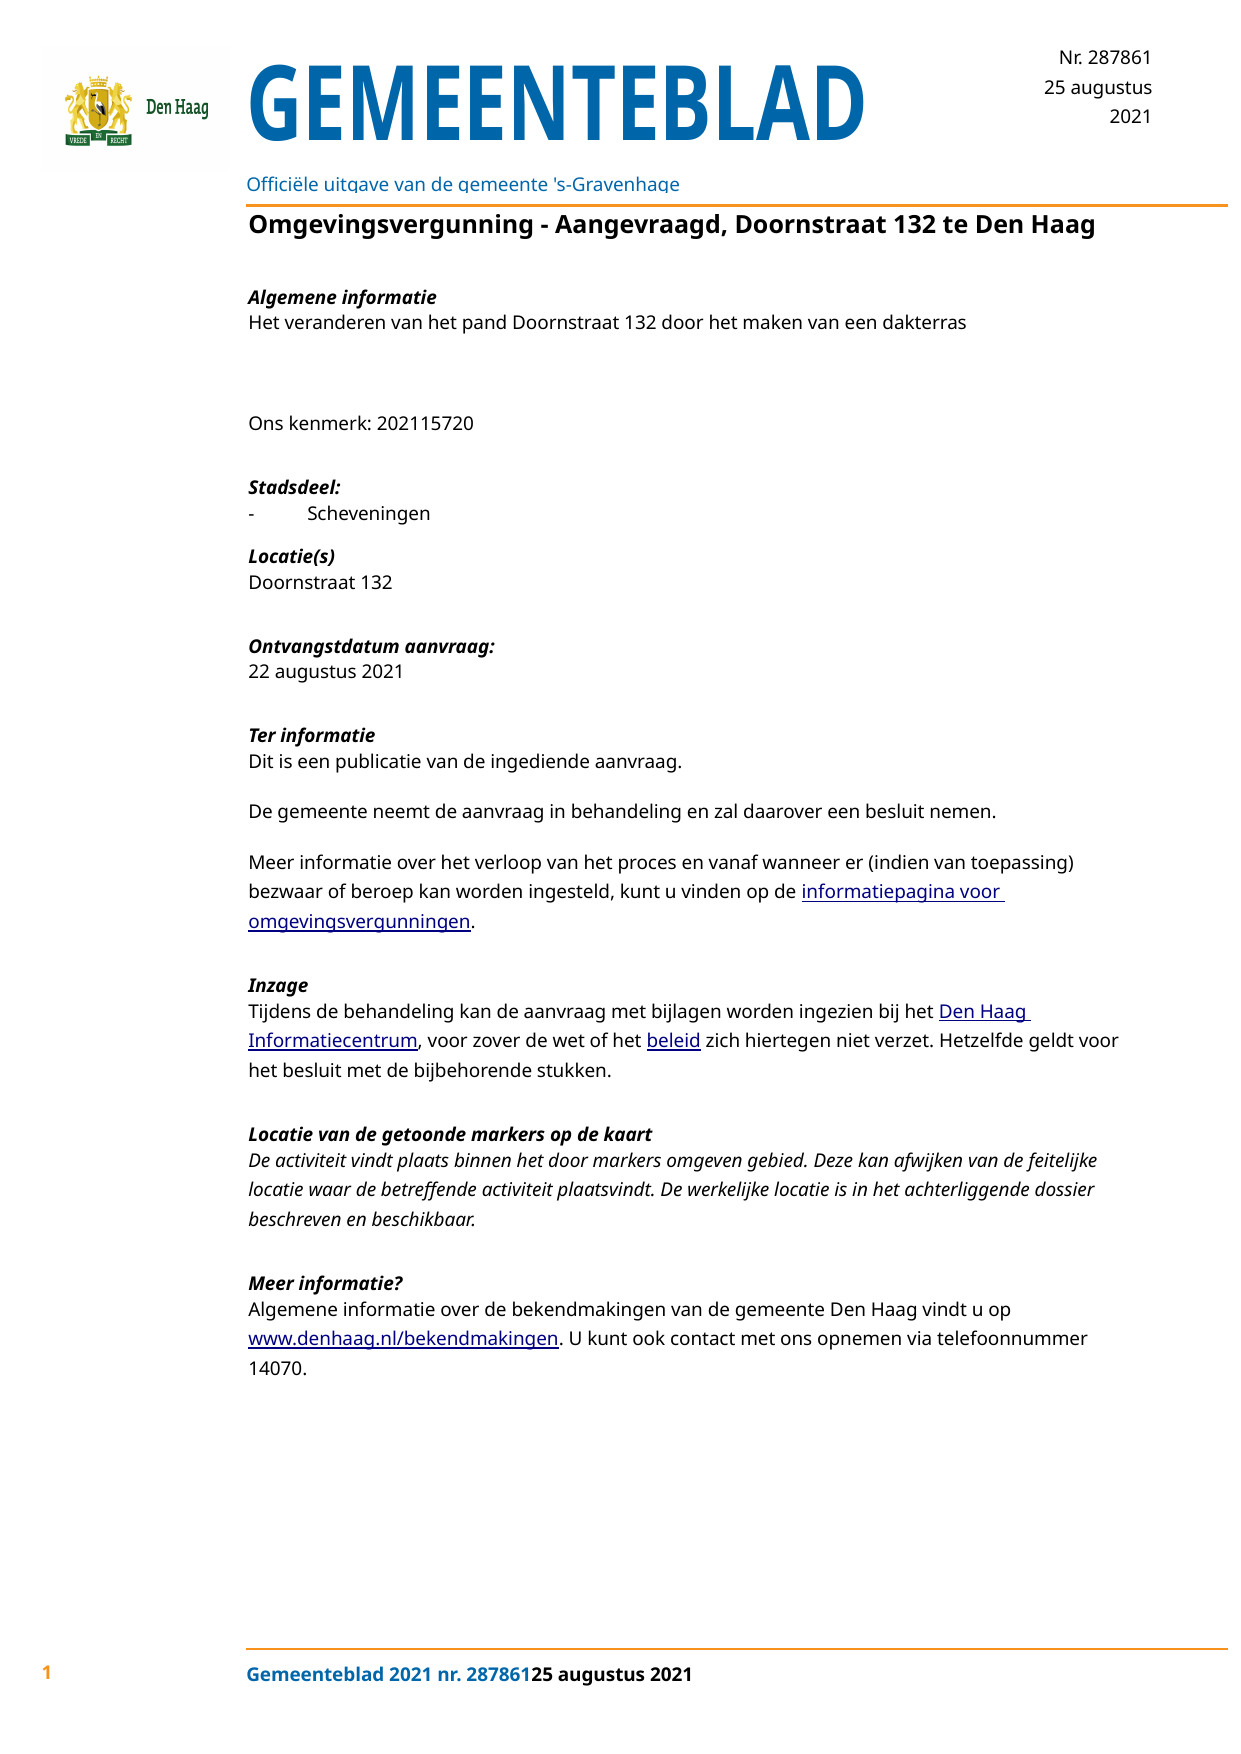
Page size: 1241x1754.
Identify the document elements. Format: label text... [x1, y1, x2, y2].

text 22 augustus 2021 [248, 659, 1152, 684]
text Stadsdeel: [248, 474, 1152, 500]
text Algemene informatie over de bekendmakingen van de gemeente Den Haag vindt u op www.denhaag.nl/bekendmakingen. U kunt ook contact met ons opnemen via telefoonnummer 14070. [248, 1296, 1152, 1381]
text Het veranderen van het pand Doornstraat 132 door het maken van een dakterras [248, 309, 1152, 335]
text Tijdens de behandeling kan de aanvraag met bijlagen worden ingezien bij het Den Haag Informatiecentrum, voor zover de wet of het beleid zich hiertegen niet verzet. Hetzelfde geldt voor het besluit met de bijbehorende stukken. [248, 998, 1152, 1083]
text Ter informatie [248, 723, 1152, 748]
text Ontvangstdatum aanvraag: [248, 633, 1152, 659]
picture [41, 47, 231, 172]
text Meer informatie over het verloop van het proces en vanaf wanneer er (indien van toepassing) bezwaar of beroep kan worden ingesteld, kunt u vinden op de informatiepagina voor omgevingsvergunningen. [248, 849, 1152, 934]
text Locatie van de getoonde markers op de kaart [248, 1121, 1152, 1147]
list Scheveningen [248, 500, 1152, 526]
text De gemeente neemt de aanvraag in behandeling en zal daarover een besluit nemen. [248, 799, 1152, 824]
text Omgevingsvergunning - Aangevraagd, Doornstraat 132 te Den Haag [248, 207, 1152, 241]
text Meer informatie? [248, 1270, 1152, 1296]
text Locatie(s) [248, 543, 1152, 569]
text De activiteit vindt plaats binnen het door markers omgeven gebied. Deze kan afwijken van de feitelijke locatie waar de betreffende activiteit plaatsvindt. De werkelijke locatie is in het achterliggende dossier beschreven en beschikbaar. [248, 1147, 1152, 1232]
text Ons kenmerk: 202115720 [248, 410, 1152, 436]
text Algemene informatie [248, 284, 1152, 309]
text Dit is een publicatie van de ingediende aanvraag. [248, 748, 1152, 774]
text Doornstraat 132 [248, 569, 1152, 595]
text Inzage [248, 972, 1152, 998]
